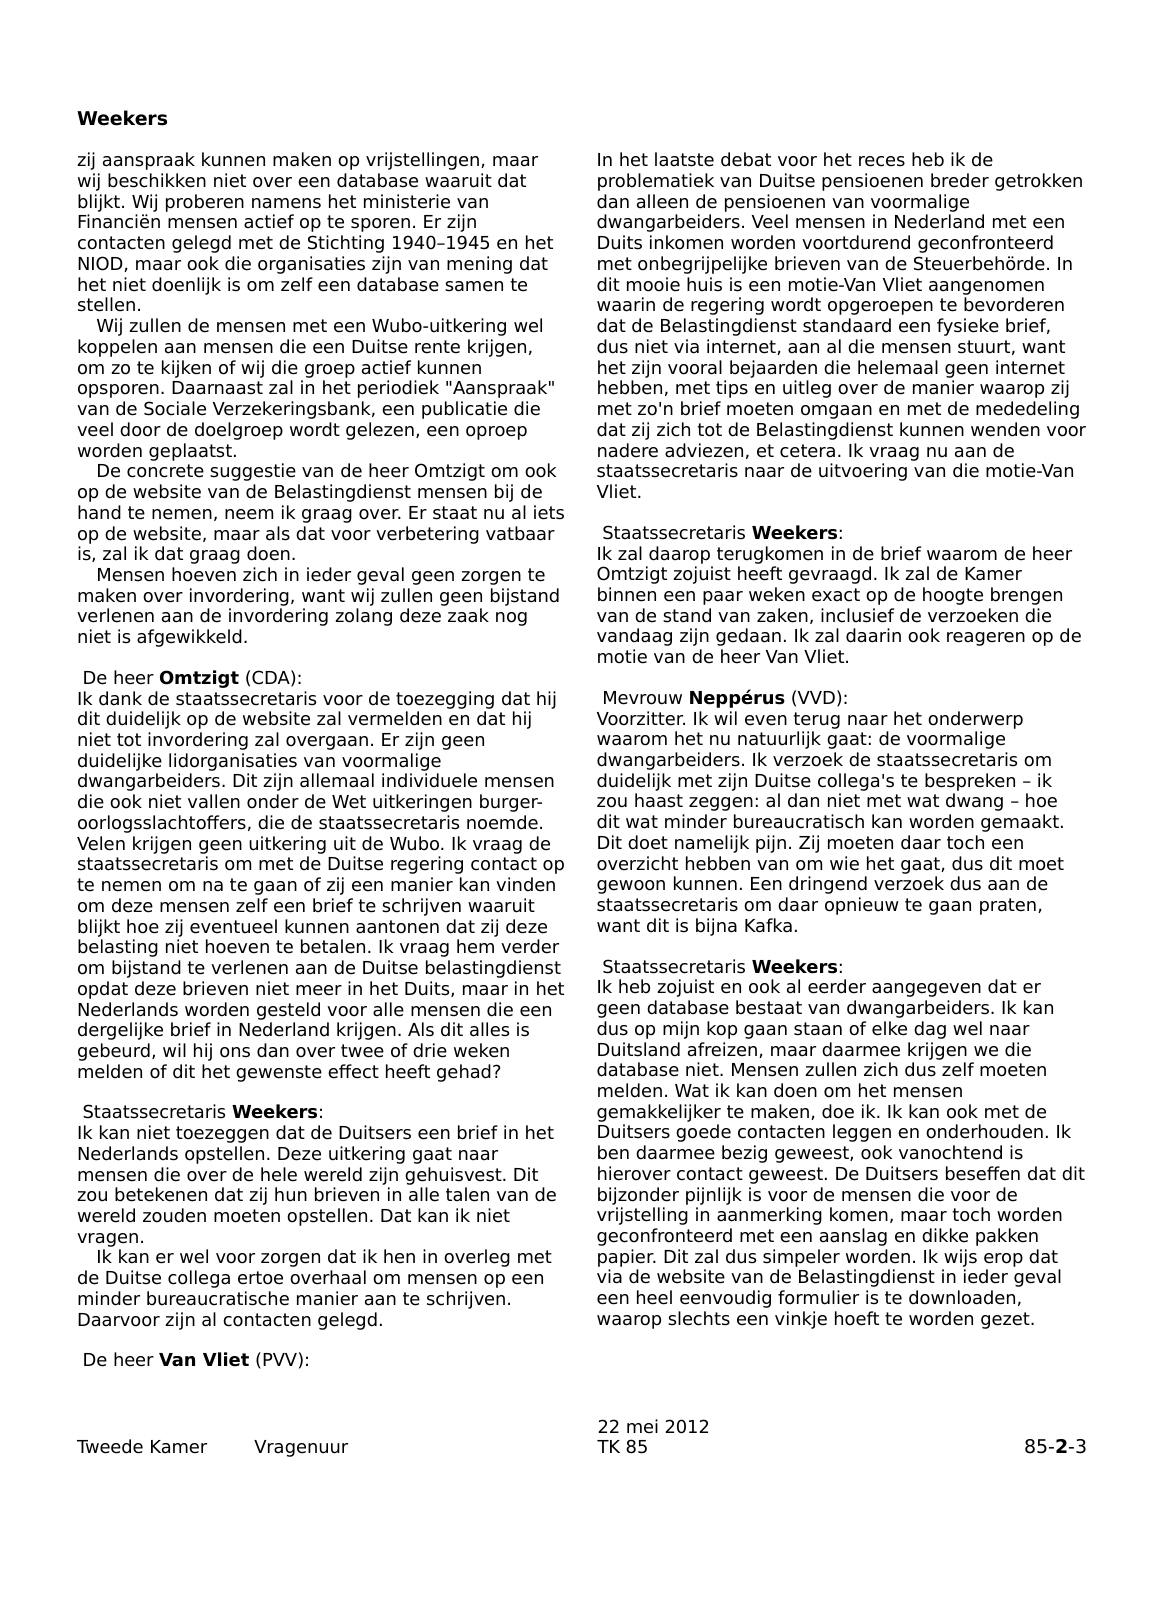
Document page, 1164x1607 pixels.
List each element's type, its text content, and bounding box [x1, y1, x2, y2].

text Mensen hoeven zich in ieder geval geen zorgen te maken over invordering, want wij zullen geen bijstand verlenen aan de invordering zolang deze zaak nog niet is afgewikkeld. [77, 565, 567, 648]
text In het laatste debat voor het reces heb ik de problematiek van Duitse pensioenen breder getrokken dan alleen de pensioenen van voormalige dwangarbeiders. Veel mensen in Nederland met een Duits inkomen worden voortdurend geconfronteerd met onbegrijpelijke brieven van de Steuerbehörde. In dit mooie huis is een motie-Van Vliet aangenomen waarin de regering wordt opgeroepen te bevorderen dat de Belastingdienst standaard een fysieke brief, dus niet via internet, aan al die mensen stuurt, want het zijn vooral bejaarden die helemaal geen internet hebben, met tips en uitleg over de manier waarop zij met zo'n brief moeten omgaan en met de mededeling dat zij zich tot de Belastingdienst kunnen wenden voor nadere adviezen, et cetera. Ik vraag nu aan de staatssecretaris naar de uitvoering van die motie-Van Vliet. [596, 150, 1087, 503]
text De heer Omtzigt (CDA): [77, 668, 567, 688]
text Ik kan er wel voor zorgen dat ik hen in overleg met de Duitse collega ertoe overhaal om mensen op een minder bureaucratische manier aan te schrijven. Daarvoor zijn al contacten gelegd. [77, 1247, 567, 1330]
text Ik dank de staatssecretaris voor de toezegging dat hij dit duidelijk op de website zal vermelden en dat hij niet tot invordering zal overgaan. Er zijn geen duidelijke lidorganisaties van voormalige dwangarbeiders. Dit zijn allemaal individuele mensen die ook niet vallen onder de Wet uitkeringen burger-oorlogsslachtoffers, die de staatssecretaris noemde. Velen krijgen geen uitkering uit de Wubo. Ik vraag de staatssecretaris om met de Duitse regering contact op te nemen om na te gaan of zij een manier kan vinden om deze mensen zelf een brief te schrijven waaruit blijkt hoe zij eventueel kunnen aantonen dat zij deze belasting niet hoeven te betalen. Ik vraag hem verder om bijstand te verlenen aan de Duitse belastingdienst opdat deze brieven niet meer in het Duits, maar in het Nederlands worden gesteld voor alle mensen die een dergelijke brief in Nederland krijgen. Als dit alles is gebeurd, wil hij ons dan over twee of drie weken melden of dit het gewenste effect heeft gehad? [77, 688, 567, 1082]
text Mevrouw Neppérus (VVD): [596, 688, 1087, 708]
text Staatssecretaris Weekers: [596, 956, 1087, 977]
text zij aanspraak kunnen maken op vrijstellingen, maar wij beschikken niet over een database waaruit dat blijkt. Wij proberen namens het ministerie van Financiën mensen actief op te sporen. Er zijn contacten gelegd met de Stichting 1940–1945 en het NIOD, maar ook die organisaties zijn van mening dat het niet doenlijk is om zelf een database samen te stellen. [77, 150, 567, 316]
text Voorzitter. Ik wil even terug naar het onderwerp waarom het nu natuurlijk gaat: de voormalige dwangarbeiders. Ik verzoek de staatssecretaris om duidelijk met zijn Duitse collega's te bespreken – ik zou haast zeggen: al dan niet met wat dwang – hoe dit wat minder bureaucratisch kan worden gemaakt. Dit doet namelijk pijn. Zij moeten daar toch een overzicht hebben van om wie het gaat, dus dit moet gewoon kunnen. Een dringend verzoek dus aan de staatssecretaris om daar opnieuw te gaan praten, want dit is bijna Kafka. [596, 708, 1087, 936]
text Wij zullen de mensen met een Wubo-uitkering wel koppelen aan mensen die een Duitse rente krijgen, om zo te kijken of wij die groep actief kunnen opsporen. Daarnaast zal in het periodiek "Aanspraak" van de Sociale Verzekeringsbank, een publicatie die veel door de doelgroep wordt gelezen, een oproep worden geplaatst. [77, 316, 567, 461]
text Ik zal daarop terugkomen in de brief waarom de heer Omtzigt zojuist heeft gevraagd. Ik zal de Kamer binnen een paar weken exact op de hoogte brengen van de stand van zaken, inclusief de verzoeken die vandaag zijn gedaan. Ik zal daarin ook reageren op de motie van de heer Van Vliet. [596, 543, 1087, 668]
text De concrete suggestie van de heer Omtzigt om ook op de website van de Belastingdienst mensen bij de hand te nemen, neem ik graag over. Er staat nu al iets op de website, maar als dat voor verbetering vatbaar is, zal ik dat graag doen. [77, 461, 567, 565]
text Staatssecretaris Weekers: [77, 1102, 567, 1123]
text De heer Van Vliet (PVV): [77, 1350, 567, 1371]
text Ik heb zojuist en ook al eerder aangegeven dat er geen database bestaat van dwangarbeiders. Ik kan dus op mijn kop gaan staan of elke dag wel naar Duitsland afreizen, maar daarmee krijgen we die database niet. Mensen zullen zich dus zelf moeten melden. Wat ik kan doen om het mensen gemakkelijker te maken, doe ik. Ik kan ook met de Duitsers goede contacten leggen en onderhouden. Ik ben daarmee bezig geweest, ook vanochtend is hierover contact geweest. De Duitsers beseffen dat dit bijzonder pijnlijk is voor de mensen die voor de vrijstelling in aanmerking komen, maar toch worden geconfronteerd met een aanslag en dikke pakken papier. Dit zal dus simpeler worden. Ik wijs erop dat via de website van de Belastingdienst in ieder geval een heel eenvoudig formulier is te downloaden, waarop slechts een vinkje hoeft te worden gezet. [596, 977, 1087, 1329]
text Staatssecretaris Weekers: [596, 523, 1087, 543]
text Ik kan niet toezeggen dat de Duitsers een brief in het Nederlands opstellen. Deze uitkering gaat naar mensen die over de hele wereld zijn gehuisvest. Dit zou betekenen dat zij hun brieven in alle talen van de wereld zouden moeten opstellen. Dat kan ik niet vragen. [77, 1123, 567, 1247]
